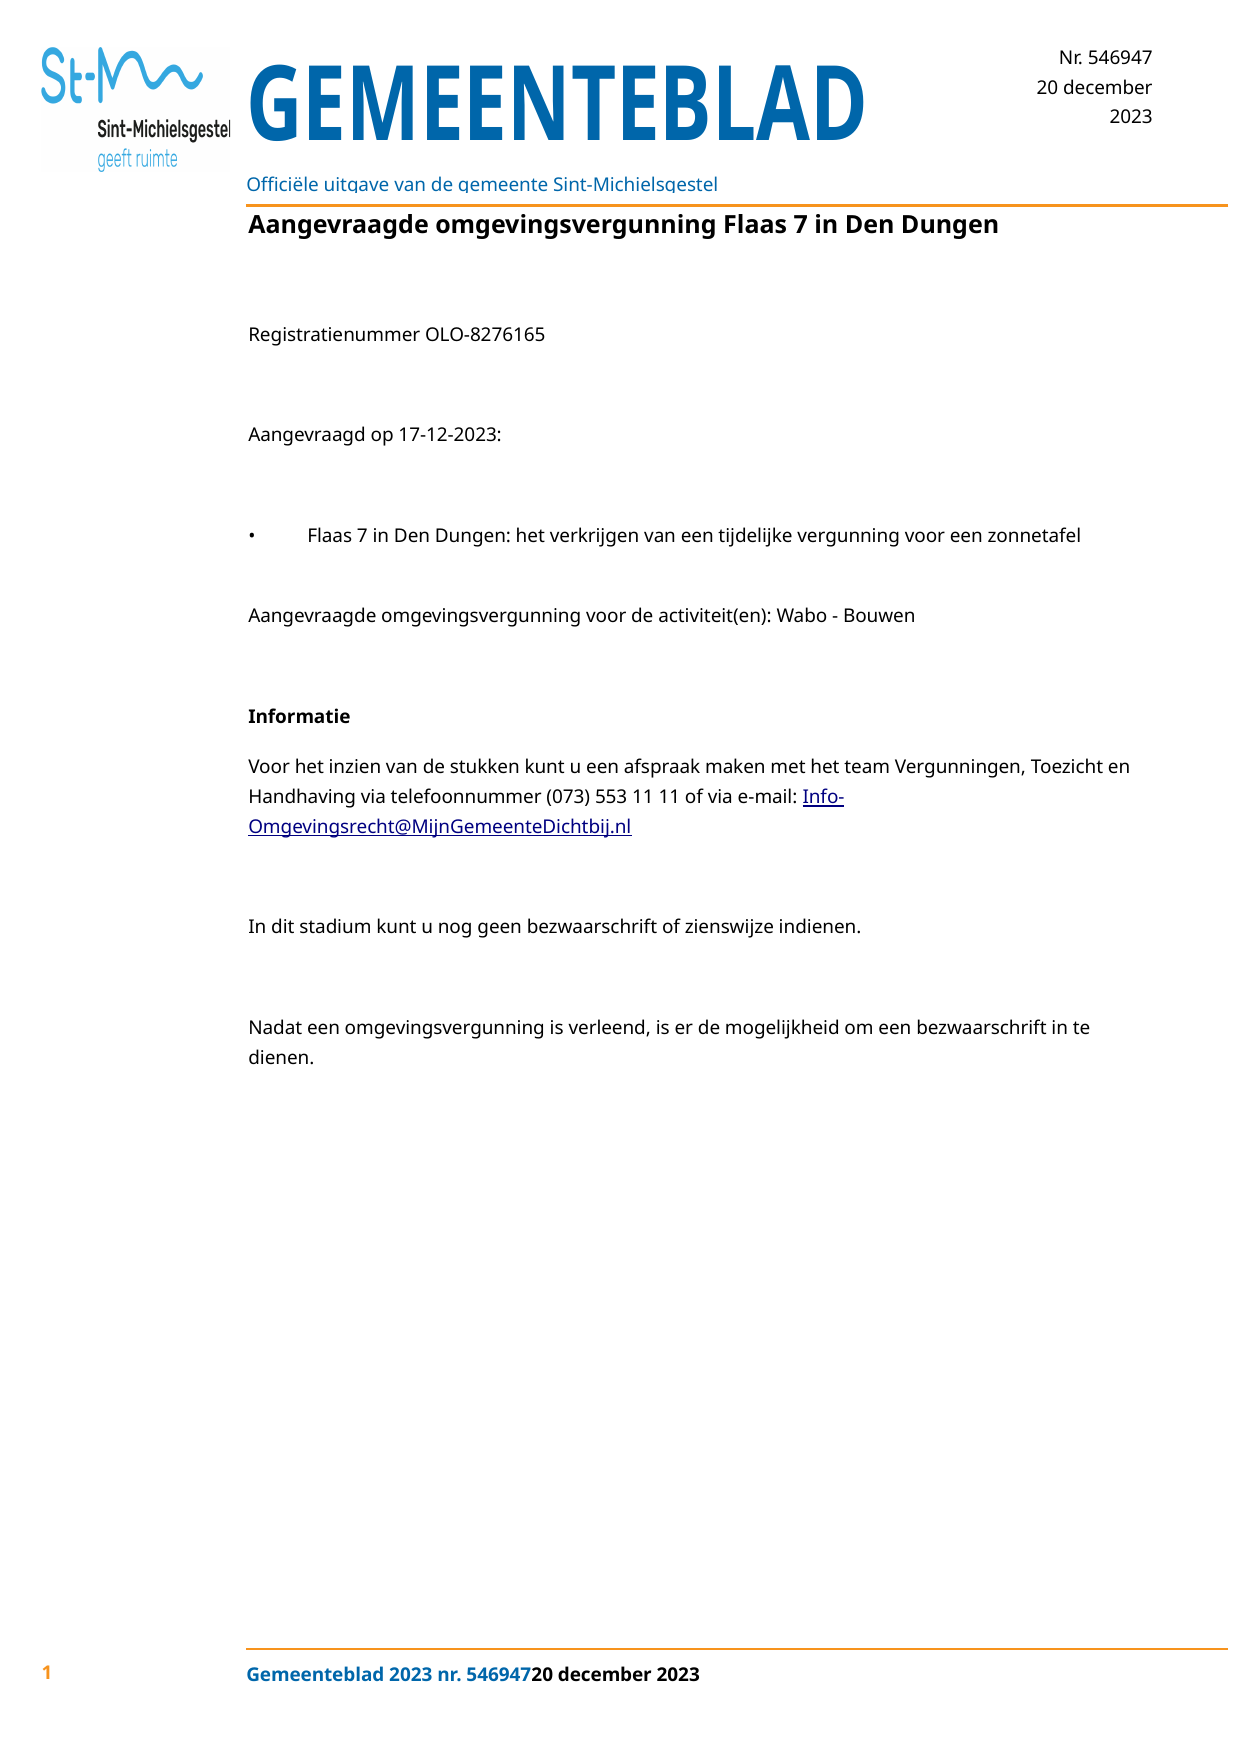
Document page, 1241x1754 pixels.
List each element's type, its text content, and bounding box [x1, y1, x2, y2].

text Nadat een omgevingsvergunning is verleend, is er de mogelijkheid om een bezwaarschrift in te dienen. [248, 1014, 1152, 1070]
text Voor het inzien van de stukken kunt u een afspraak maken met het team Vergunningen, Toezicht en Handhaving via telefoonnummer (073) 553 11 11 of via e-mail: Info-Omgevingsrecht@MijnGemeenteDichtbij.nl [248, 754, 1152, 838]
text In dit stadium kunt u nog geen bezwaarschrift of zienswijze indienen. [248, 914, 1152, 939]
text Informatie [248, 703, 1152, 729]
list Flaas 7 in Den Dungen: het verkrijgen van een tijdelijke vergunning voor een zonnetafel [248, 522, 1152, 548]
text Aangevraagde omgevingsvergunning Flaas 7 in Den Dungen [248, 207, 1152, 241]
text Aangevraagde omgevingsvergunning voor de activiteit(en): Wabo - Bouwen [248, 602, 1152, 628]
picture [41, 47, 231, 172]
text Registratienummer OLO-8276165 [248, 321, 1152, 346]
text Aangevraagd op 17-12-2023: [248, 422, 1152, 447]
